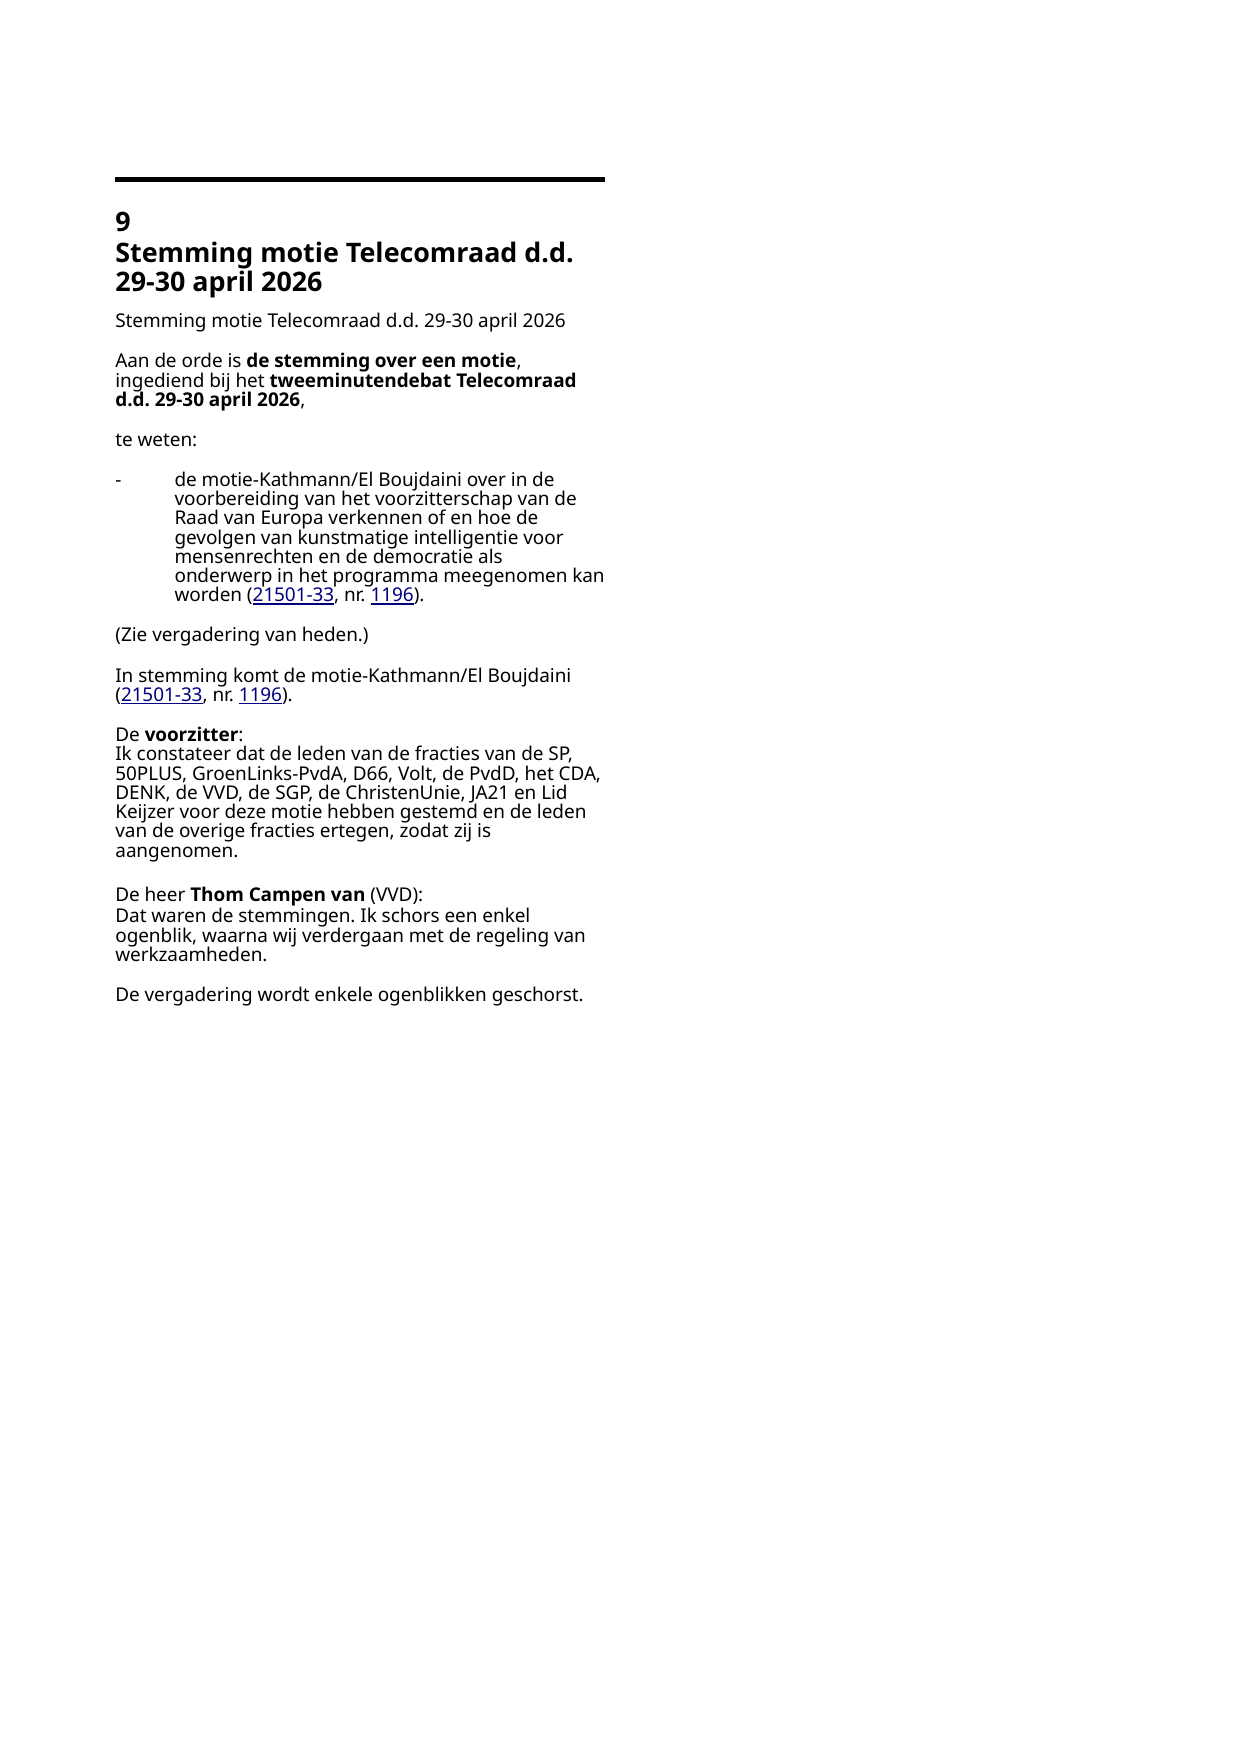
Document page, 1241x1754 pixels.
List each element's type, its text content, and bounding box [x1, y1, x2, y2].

text In stemming komt de motie-Kathmann/El Boujdaini (21501-33, nr. 1196). [115, 667, 605, 705]
text 9 [115, 203, 605, 239]
text te weten: [115, 431, 605, 450]
text (Zie vergadering van heden.) [115, 626, 605, 646]
list de motie-Kathmann/El Boujdaini over in de voorbereiding van het voorzitterschap van de Raad van Europa verkennen of en hoe de gevolgen van kunstmatige intelligentie voor mensenrechten en de democratie als onderwerp in het programma meegenomen kan worden (21501-33, nr. 1196). [115, 471, 605, 606]
text Dat waren de stemmingen. Ik schors een enkel ogenblik, waarna wij verdergaan met de regeling van werkzaamheden. [115, 907, 605, 965]
text De voorzitter: [115, 726, 605, 745]
text De vergadering wordt enkele ogenblikken geschorst. [115, 986, 605, 1005]
text De heer Thom Campen van (VVD): [115, 882, 605, 907]
text Stemming motie Telecomraad d.d. 29-30 april 2026 [115, 239, 605, 312]
text Ik constateer dat de leden van de fracties van de SP, 50PLUS, GroenLinks-PvdA, D66, Volt, de PvdD, het CDA, DENK, de VVD, de SGP, de ChristenUnie, JA21 en Lid Keijzer voor deze motie hebben gestemd en de leden van de overige fracties ertegen, zodat zij is aangenomen. [115, 745, 605, 861]
text Aan de orde is de stemming over een motie, ingediend bij het tweeminutendebat Telecomraad d.d. 29-30 april 2026, [115, 352, 605, 410]
text Stemming motie Telecomraad d.d. 29-30 april 2026 [115, 312, 605, 332]
